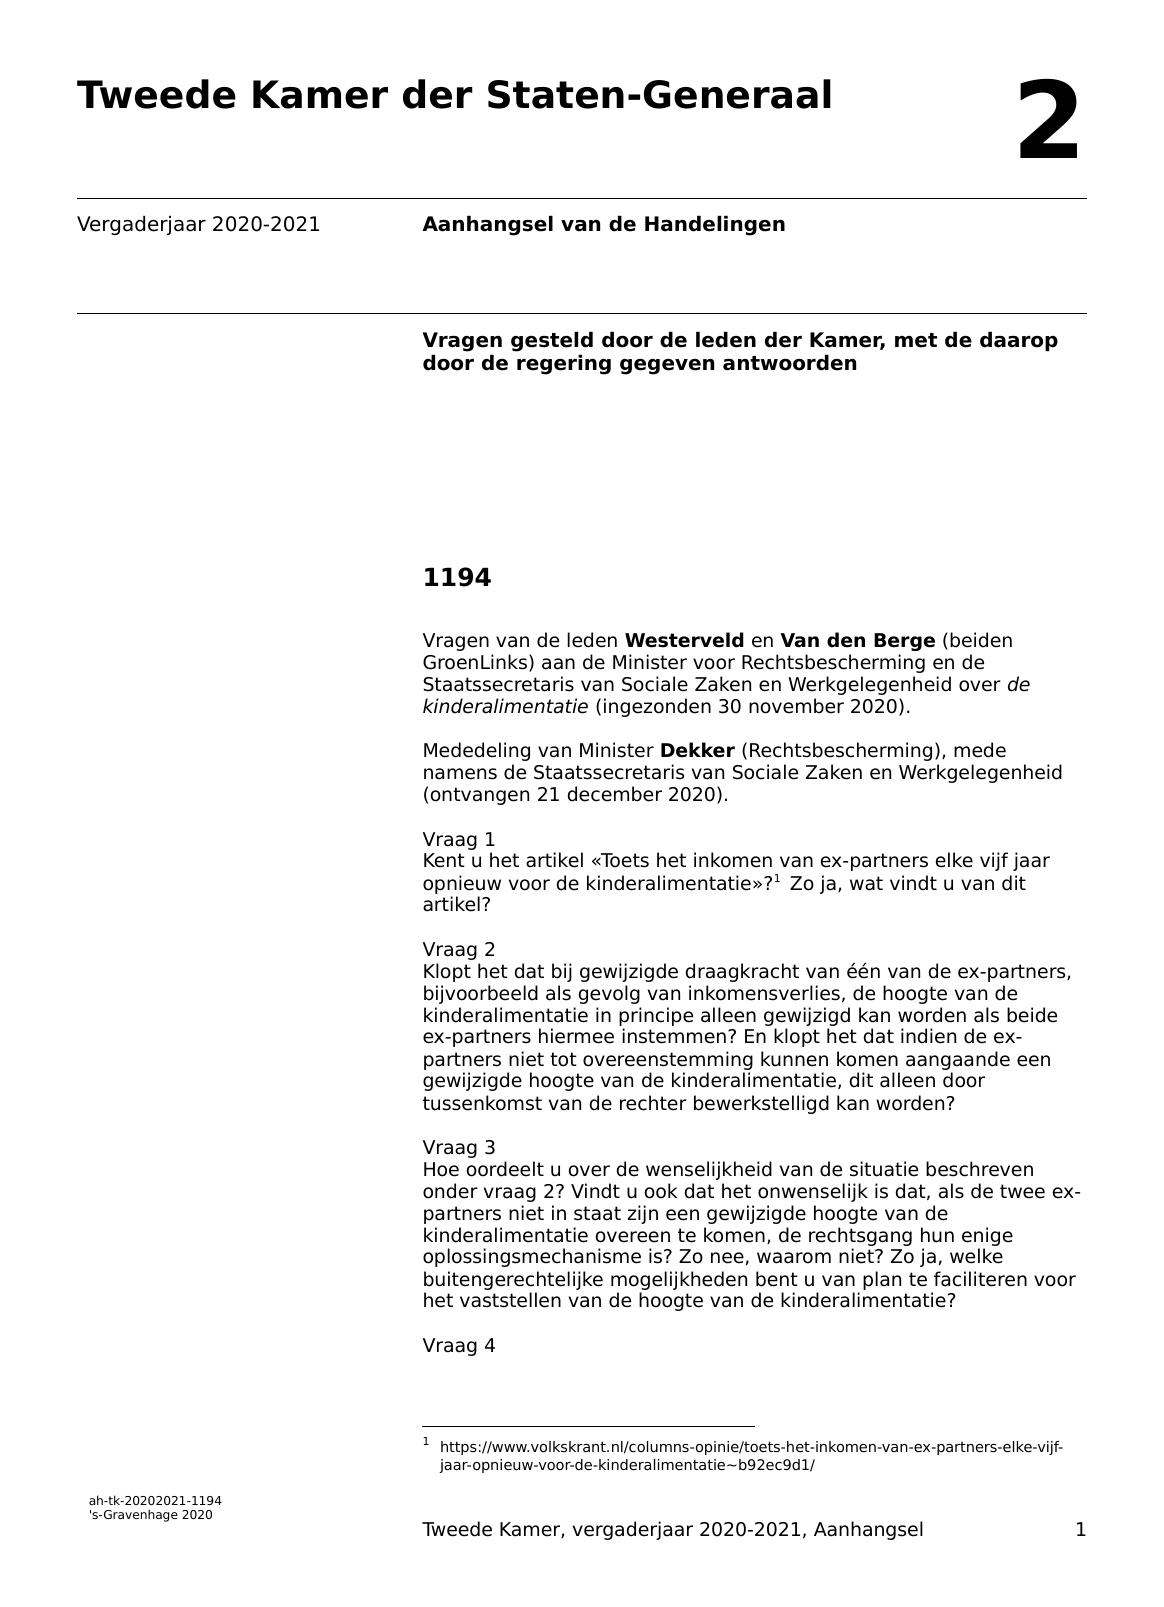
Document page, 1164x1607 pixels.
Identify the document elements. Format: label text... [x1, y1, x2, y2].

text Vragen van de leden Westerveld en Van den Berge (beiden GroenLinks) aan de Minister voor Rechtsbescherming en de Staatssecretaris van Sociale Zaken en Werkgelegenheid over de kinderalimentatie (ingezonden 30 november 2020). [422, 630, 1087, 718]
text Kent u het artikel «Toets het inkomen van ex-partners elke vijf jaar opnieuw voor de kinderalimentatie»? Zo ja, wat vindt u van dit artikel? [422, 850, 1087, 916]
text Vraag 2 [422, 938, 1087, 961]
table_cell Aanhangsel van de Handelingen [422, 199, 1087, 313]
text https://www.volkskrant.nl/columns-opinie/toets-het-inkomen-van-ex-partners-elke-vijf-jaar-opnieuw-voor-de-kinderalimentatie~b92ec9d1/ [422, 1435, 1087, 1474]
text 's-Gravenhage 2020 [88, 1508, 323, 1522]
text Vraag 1 [422, 828, 1087, 850]
text ah-tk-20202021-1194 [88, 1494, 323, 1508]
table_cell [77, 314, 422, 375]
text Mededeling van Minister Dekker (Rechtsbescherming), mede namens de Staatssecretaris van Sociale Zaken en Werkgelegenheid (ontvangen 21 december 2020). [422, 740, 1087, 806]
table_cell Vergaderjaar 2020-2021 [77, 199, 422, 313]
text Vraag 4 [422, 1334, 1087, 1357]
table_header 2 [886, 59, 1087, 198]
text Vraag 3 [422, 1137, 1087, 1158]
text Klopt het dat bij gewijzigde draagkracht van één van de ex-partners, bijvoorbeeld als gevolg van inkomensverlies, de hoogte van de kinderalimentatie in principe alleen gewijzigd kan worden als beide ex-partners hiermee instemmen? En klopt het dat indien de ex-partners niet tot overeenstemming kunnen komen aangaande een gewijzigde hoogte van de kinderalimentatie, dit alleen door tussenkomst van de rechter bewerkstelligd kan worden? [422, 961, 1087, 1114]
text Hoe oordeelt u over de wenselijkheid van de situatie beschreven onder vraag 2? Vindt u ook dat het onwenselijk is dat, als de twee ex-partners niet in staat zijn een gewijzigde hoogte van de kinderalimentatie overeen te komen, de rechtsgang hun enige oplossingsmechanisme is? Zo nee, waarom niet? Zo ja, welke buitengerechtelijke mogelijkheden bent u van plan te faciliteren voor het vaststellen van de hoogte van de kinderalimentatie? [422, 1158, 1087, 1312]
text 1194 [422, 563, 1087, 592]
table_cell Vragen gesteld door de leden der Kamer, met de daarop door de regering gegeven antwoorden [422, 314, 1087, 375]
table_header Tweede Kamer der Staten-Generaal [77, 59, 886, 198]
